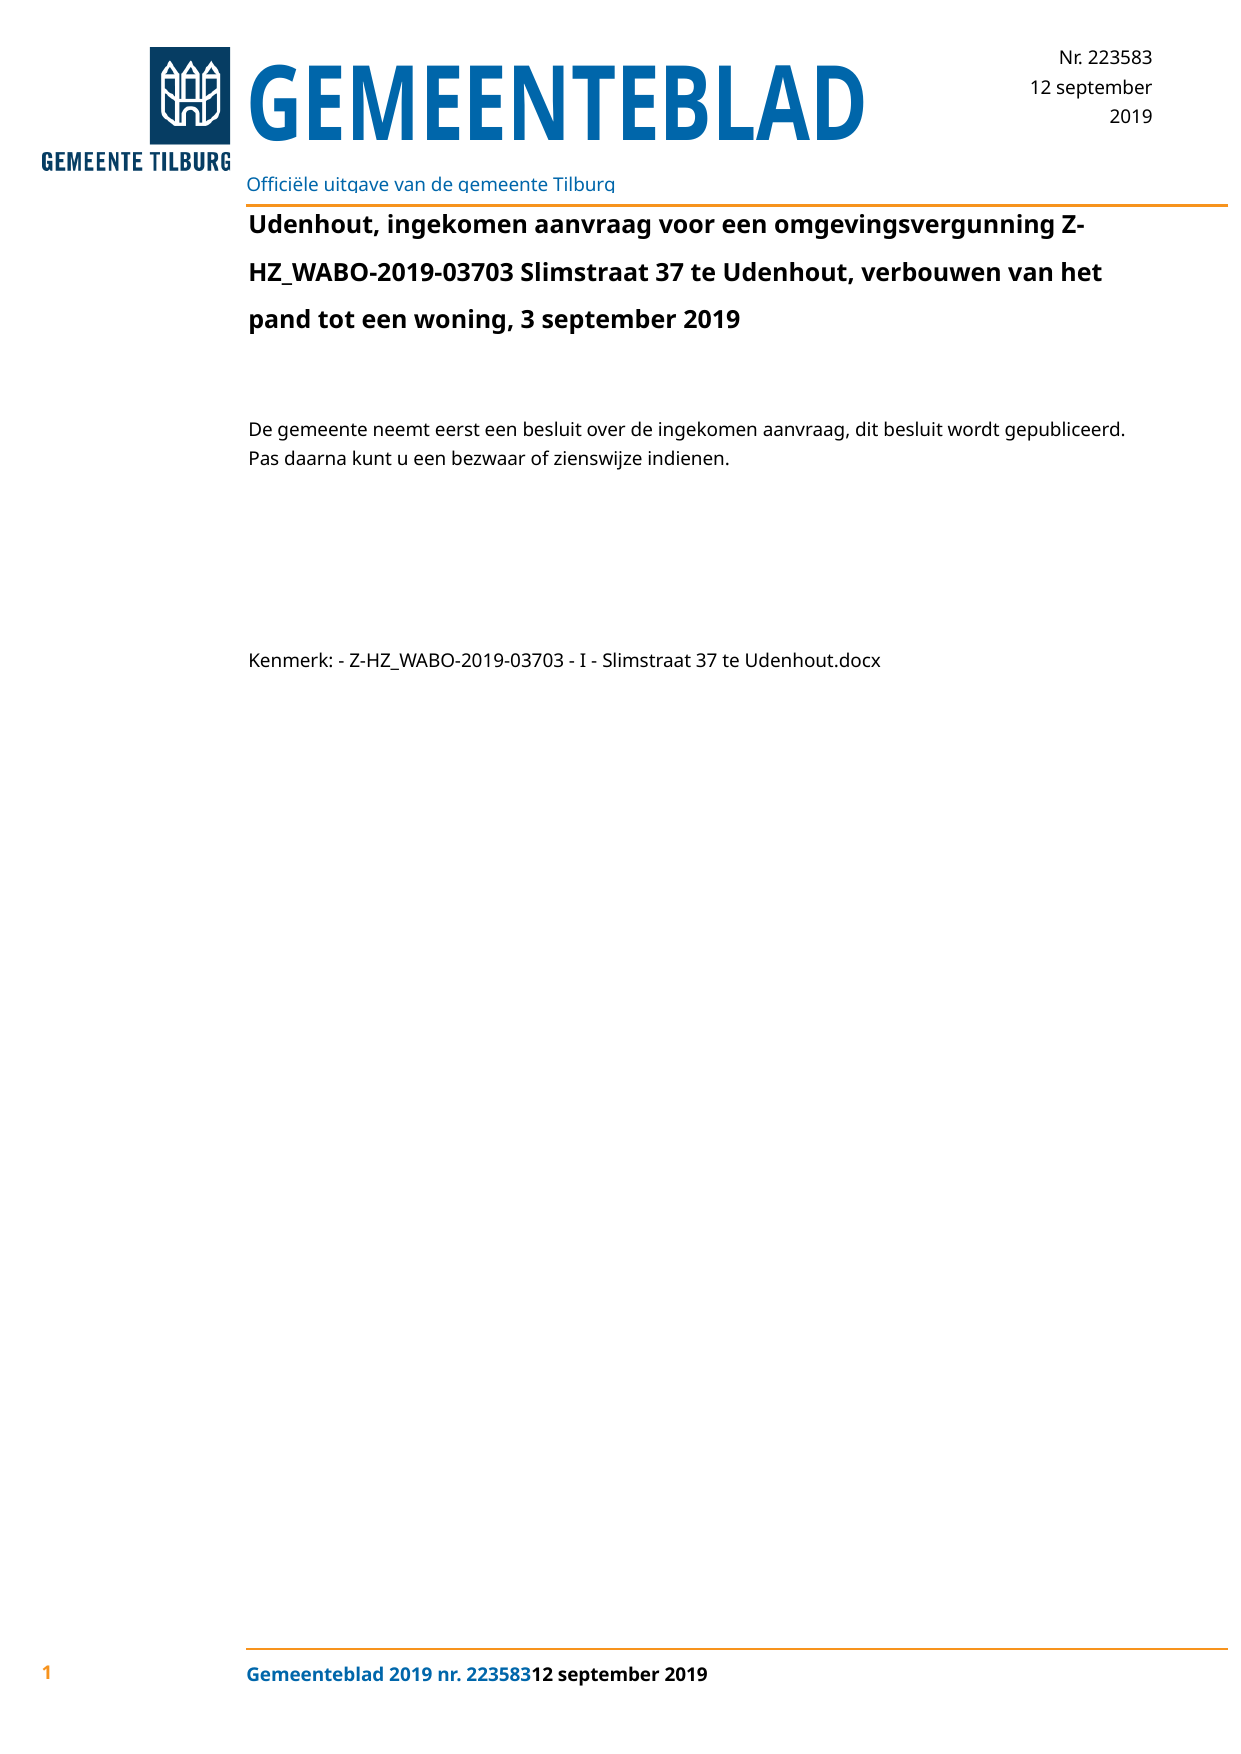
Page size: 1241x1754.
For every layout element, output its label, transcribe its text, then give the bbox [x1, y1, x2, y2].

text Kenmerk: - Z-HZ_WABO-2019-03703 - I - Slimstraat 37 te Udenhout.docx [248, 647, 1152, 673]
picture [41, 47, 231, 172]
text Udenhout, ingekomen aanvraag voor een omgevingsvergunning Z-HZ_WABO-2019-03703 Slimstraat 37 te Udenhout, verbouwen van het pand tot een woning, 3 september 2019 [248, 207, 1152, 336]
text De gemeente neemt eerst een besluit over de ingekomen aanvraag, dit besluit wordt gepubliceerd. Pas daarna kunt u een bezwaar of zienswijze indienen. [248, 416, 1152, 471]
